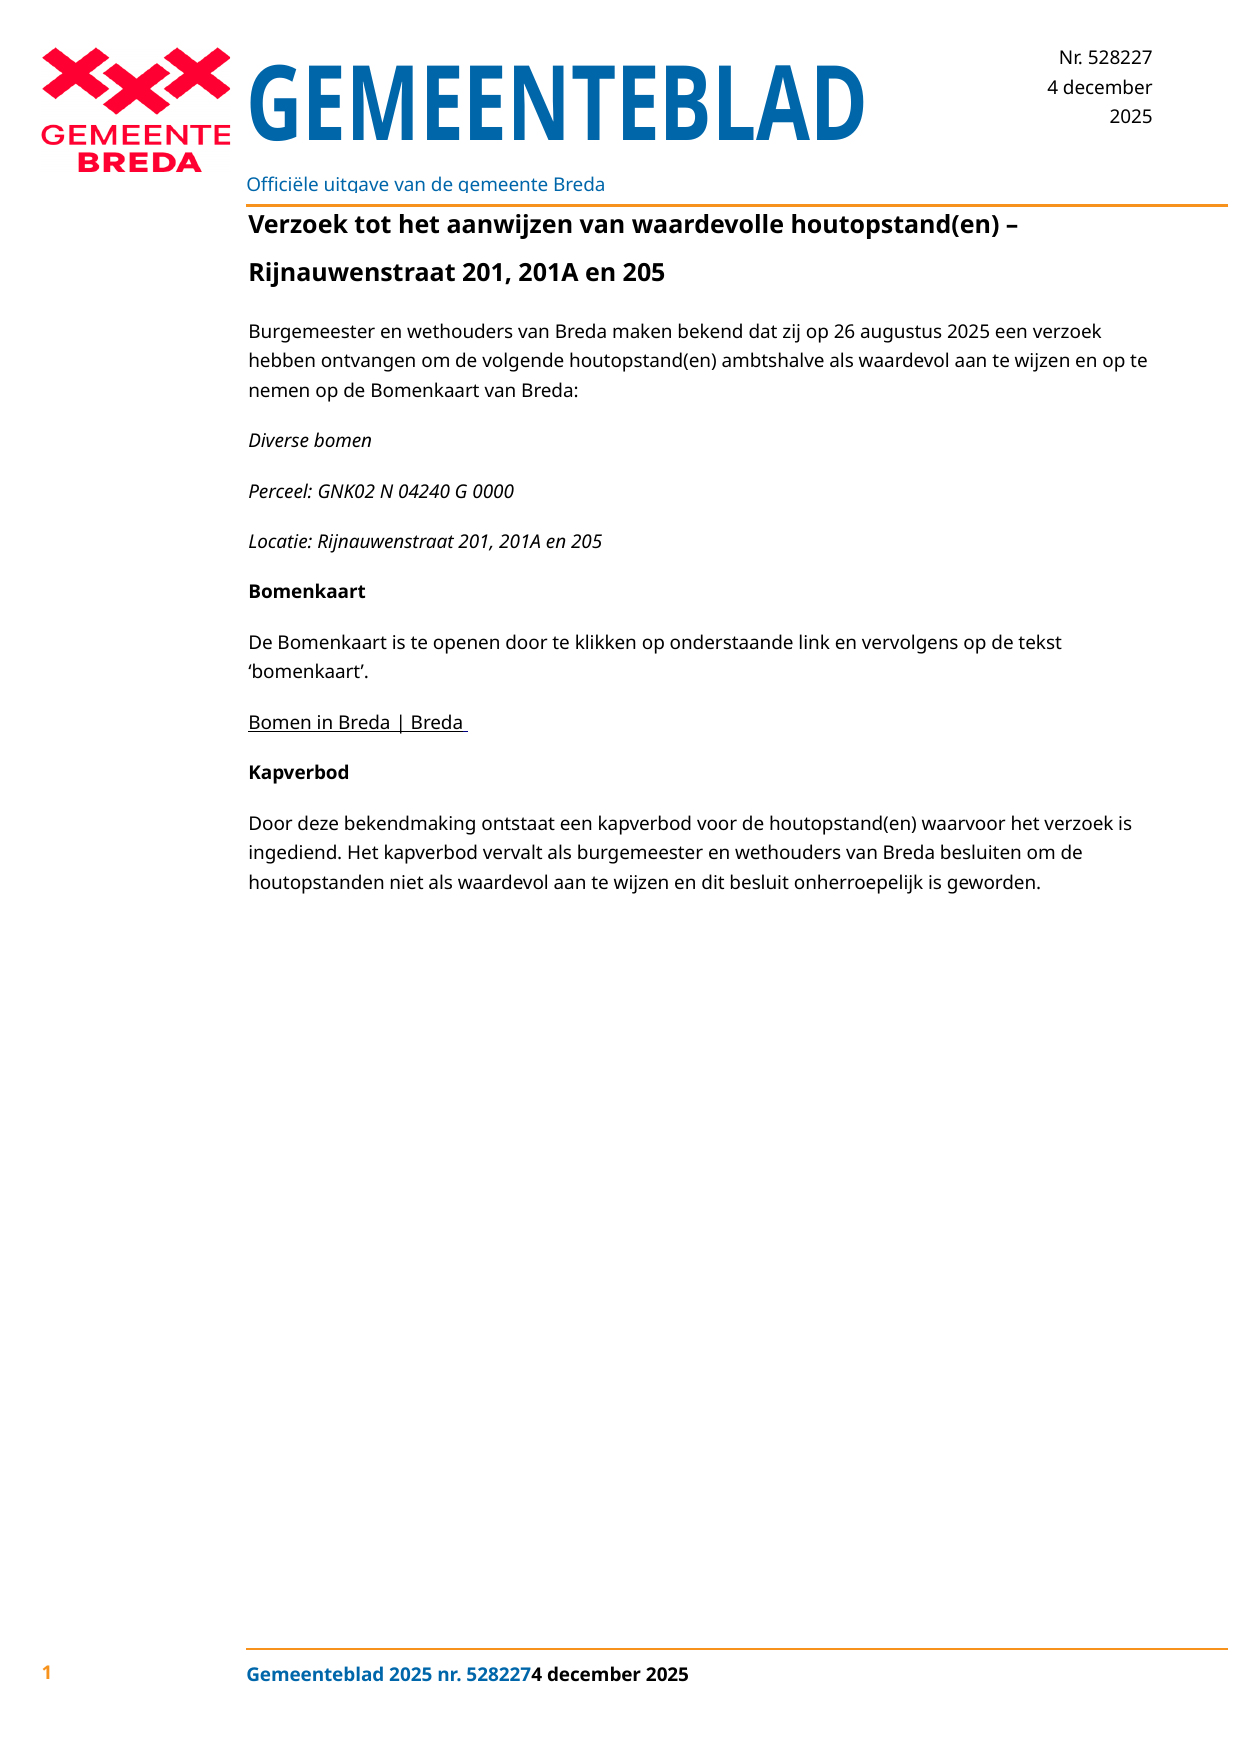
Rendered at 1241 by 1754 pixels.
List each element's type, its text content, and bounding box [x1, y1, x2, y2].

text Door deze bekendmaking ontstaat een kapverbod voor de houtopstand(en) waarvoor het verzoek is ingediend. Het kapverbod vervalt als burgemeester en wethouders van Breda besluiten om de houtopstanden niet als waardevol aan te wijzen en dit besluit onherroepelijk is geworden. [248, 810, 1152, 895]
text Kapverbod [248, 759, 1152, 785]
text Bomen in Breda | Breda [248, 709, 1152, 735]
text Burgemeester en wethouders van Breda maken bekend dat zij op 26 augustus 2025 een verzoek hebben ontvangen om de volgende houtopstand(en) ambtshalve als waardevol aan te wijzen en op te nemen op de Bomenkaart van Breda: [248, 318, 1152, 403]
text Bomenkaart [248, 579, 1152, 604]
text De Bomenkaart is te openen door te klikken op onderstaande link en vervolgens op de tekst ‘bomenkaart’. [248, 629, 1152, 684]
picture [41, 47, 231, 172]
text Perceel: GNK02 N 04240 G 0000 [248, 478, 1152, 504]
text Verzoek tot het aanwijzen van waardevolle houtopstand(en) – Rijnauwenstraat 201, 201A en 205 [248, 207, 1152, 288]
text Locatie: Rijnauwenstraat 201, 201A en 205 [248, 528, 1152, 554]
text Diverse bomen [248, 427, 1152, 453]
